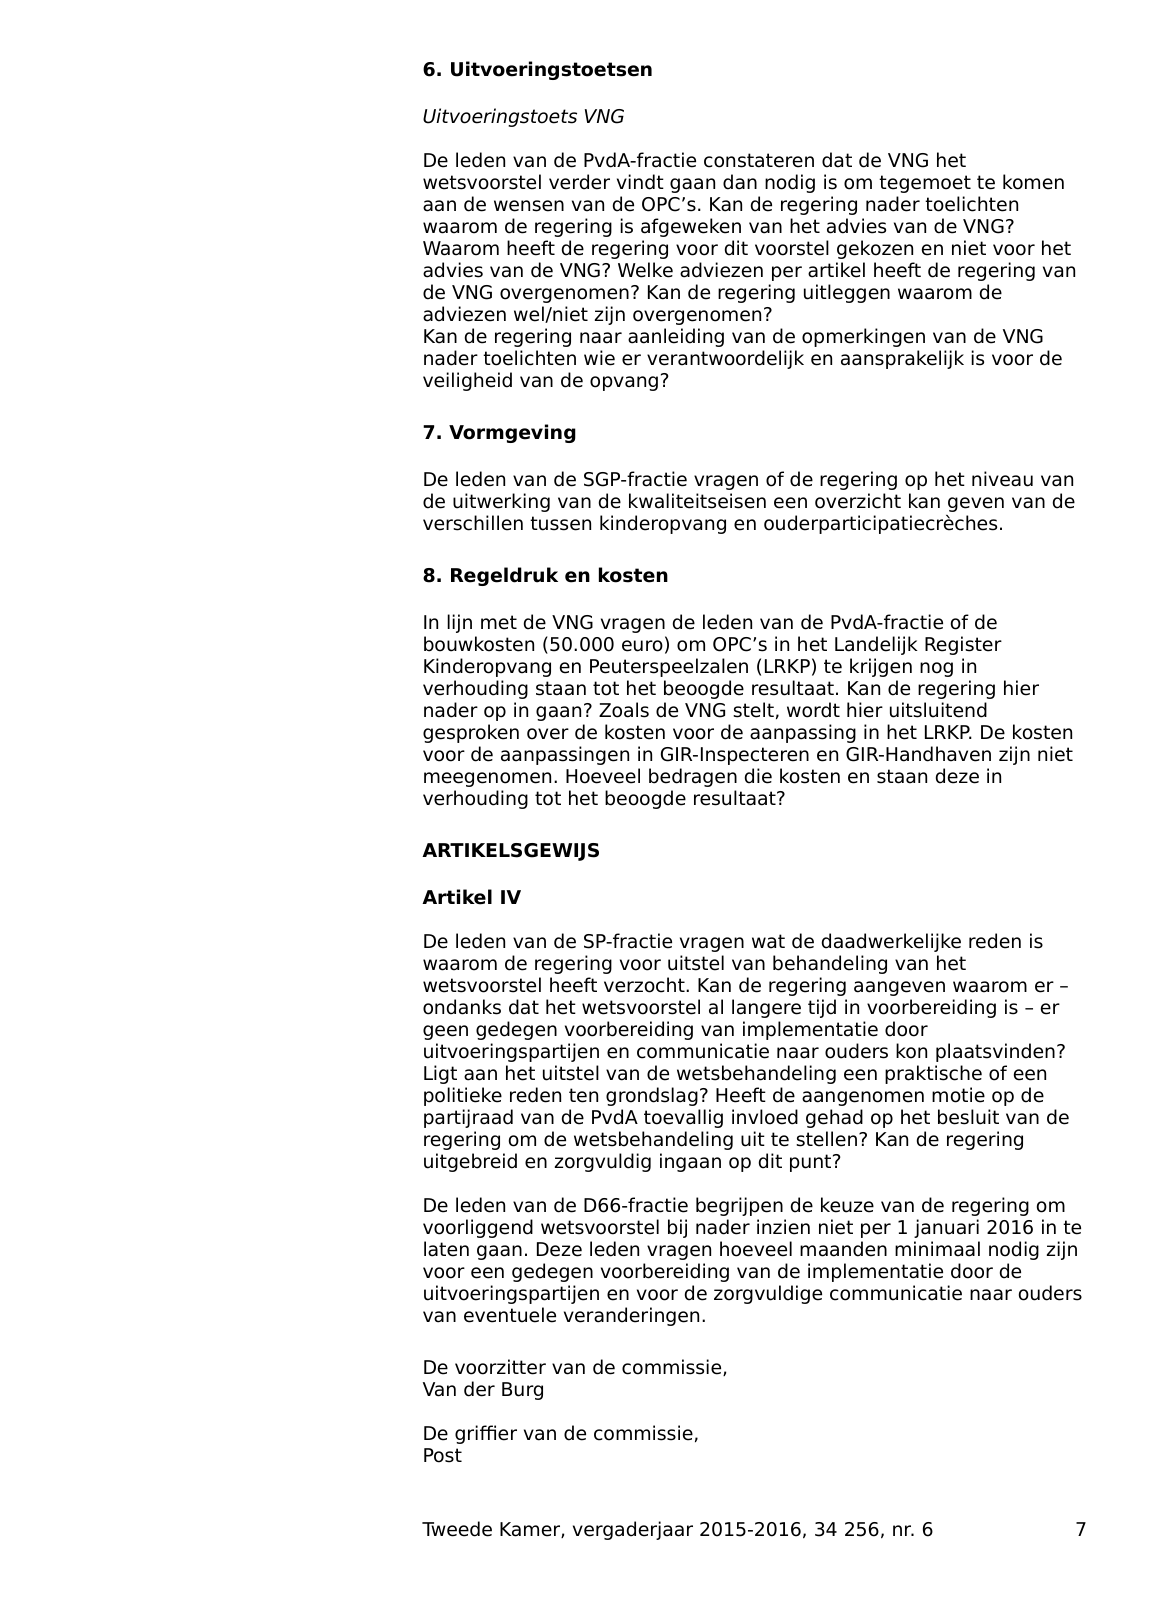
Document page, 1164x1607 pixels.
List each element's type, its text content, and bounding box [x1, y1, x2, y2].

text De griffier van de commissie, Post [422, 1423, 1087, 1467]
text De leden van de SP-fractie vragen wat de daadwerkelijke reden is waarom de regering voor uitstel van behandeling van het wetsvoorstel heeft verzocht. Kan de regering aangeven waarom er – ondanks dat het wetsvoorstel al langere tijd in voorbereiding is – er geen gedegen voorbereiding van implementatie door uitvoeringspartijen en communicatie naar ouders kon plaatsvinden? Ligt aan het uitstel van de wetsbehandeling een praktische of een politieke reden ten grondslag? Heeft de aangenomen motie op de partijraad van de PvdA toevallig invloed gehad op het besluit van de regering om de wetsbehandeling uit te stellen? Kan de regering uitgebreid en zorgvuldig ingaan op dit punt? [422, 931, 1087, 1173]
text De leden van de PvdA-fractie constateren dat de VNG het wetsvoorstel verder vindt gaan dan nodig is om tegemoet te komen aan de wensen van de OPC’s. Kan de regering nader toelichten waarom de regering is afgeweken van het advies van de VNG? Waarom heeft de regering voor dit voorstel gekozen en niet voor het advies van de VNG? Welke adviezen per artikel heeft de regering van de VNG overgenomen? Kan de regering uitleggen waarom de adviezen wel/niet zijn overgenomen? [422, 150, 1087, 326]
subtitle 6. Uitvoeringstoetsen [422, 59, 1087, 81]
text De leden van de D66-fractie begrijpen de keuze van de regering om voorliggend wetsvoorstel bij nader inzien niet per 1 januari 2016 in te laten gaan. Deze leden vragen hoeveel maanden minimaal nodig zijn voor een gedegen voorbereiding van de implementatie door de uitvoeringspartijen en voor de zorgvuldige communicatie naar ouders van eventuele veranderingen. [422, 1195, 1087, 1327]
text Kan de regering naar aanleiding van de opmerkingen van de VNG nader toelichten wie er verantwoordelijk en aansprakelijk is voor de veiligheid van de opvang? [422, 326, 1087, 392]
subtitle ARTIKELSGEWIJS [422, 840, 1087, 862]
text De leden van de SGP-fractie vragen of de regering op het niveau van de uitwerking van de kwaliteitseisen een overzicht kan geven van de verschillen tussen kinderopvang en ouderparticipatiecrèches. [422, 469, 1087, 535]
text De voorzitter van de commissie, Van der Burg [422, 1357, 1087, 1401]
subtitle 8. Regeldruk en kosten [422, 565, 1087, 587]
subtitle 7. Vormgeving [422, 422, 1087, 444]
subtitle Artikel IV [422, 887, 1087, 909]
text In lijn met de VNG vragen de leden van de PvdA-fractie of de bouwkosten (50.000 euro) om OPC’s in het Landelijk Register Kinderopvang en Peuterspeelzalen (LRKP) te krijgen nog in verhouding staan tot het beoogde resultaat. Kan de regering hier nader op in gaan? Zoals de VNG stelt, wordt hier uitsluitend gesproken over de kosten voor de aanpassing in het LRKP. De kosten voor de aanpassingen in GIR-Inspecteren en GIR-Handhaven zijn niet meegenomen. Hoeveel bedragen die kosten en staan deze in verhouding tot het beoogde resultaat? [422, 612, 1087, 810]
subtitle Uitvoeringstoets VNG [422, 106, 1087, 128]
